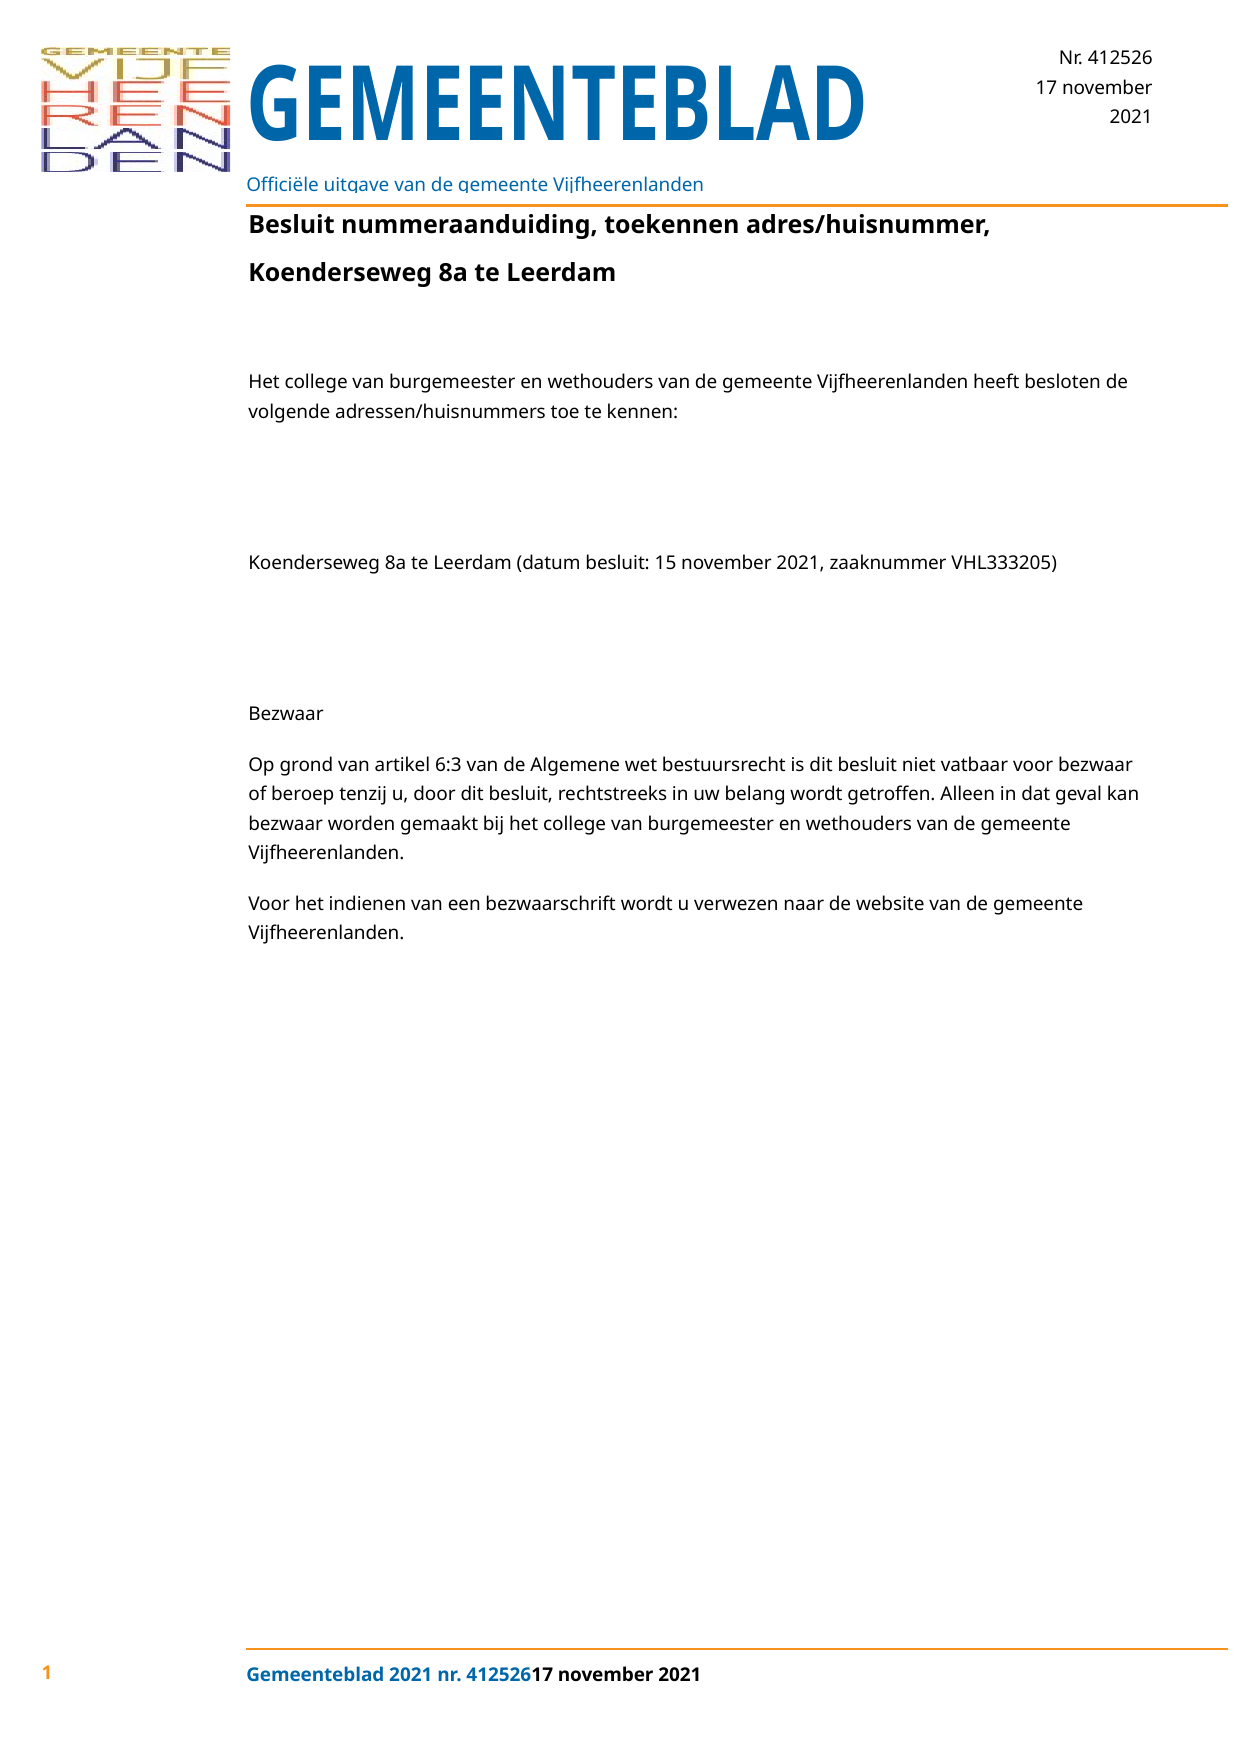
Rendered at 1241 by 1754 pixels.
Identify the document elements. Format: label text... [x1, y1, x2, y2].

text Op grond van artikel 6:3 van de Algemene wet bestuursrecht is dit besluit niet vatbaar voor bezwaar of beroep tenzij u, door dit besluit, rechtstreeks in uw belang wordt getroffen. Alleen in dat geval kan bezwaar worden gemaakt bij het college van burgemeester en wethouders van de gemeente Vijfheerenlanden. [248, 751, 1152, 865]
text Voor het indienen van een bezwaarschrift wordt u verwezen naar de website van de gemeente Vijfheerenlanden. [248, 890, 1152, 945]
text Besluit nummeraanduiding, toekennen adres/huisnummer, Koenderseweg 8a te Leerdam [248, 207, 1152, 288]
text Bezwaar [248, 700, 1152, 726]
text Het college van burgemeester en wethouders van de gemeente Vijfheerenlanden heeft besloten de volgende adressen/huisnummers toe te kennen: [248, 368, 1152, 424]
text Koenderseweg 8a te Leerdam (datum besluit: 15 november 2021, zaaknummer VHL333205) [248, 549, 1152, 575]
picture [41, 47, 231, 172]
